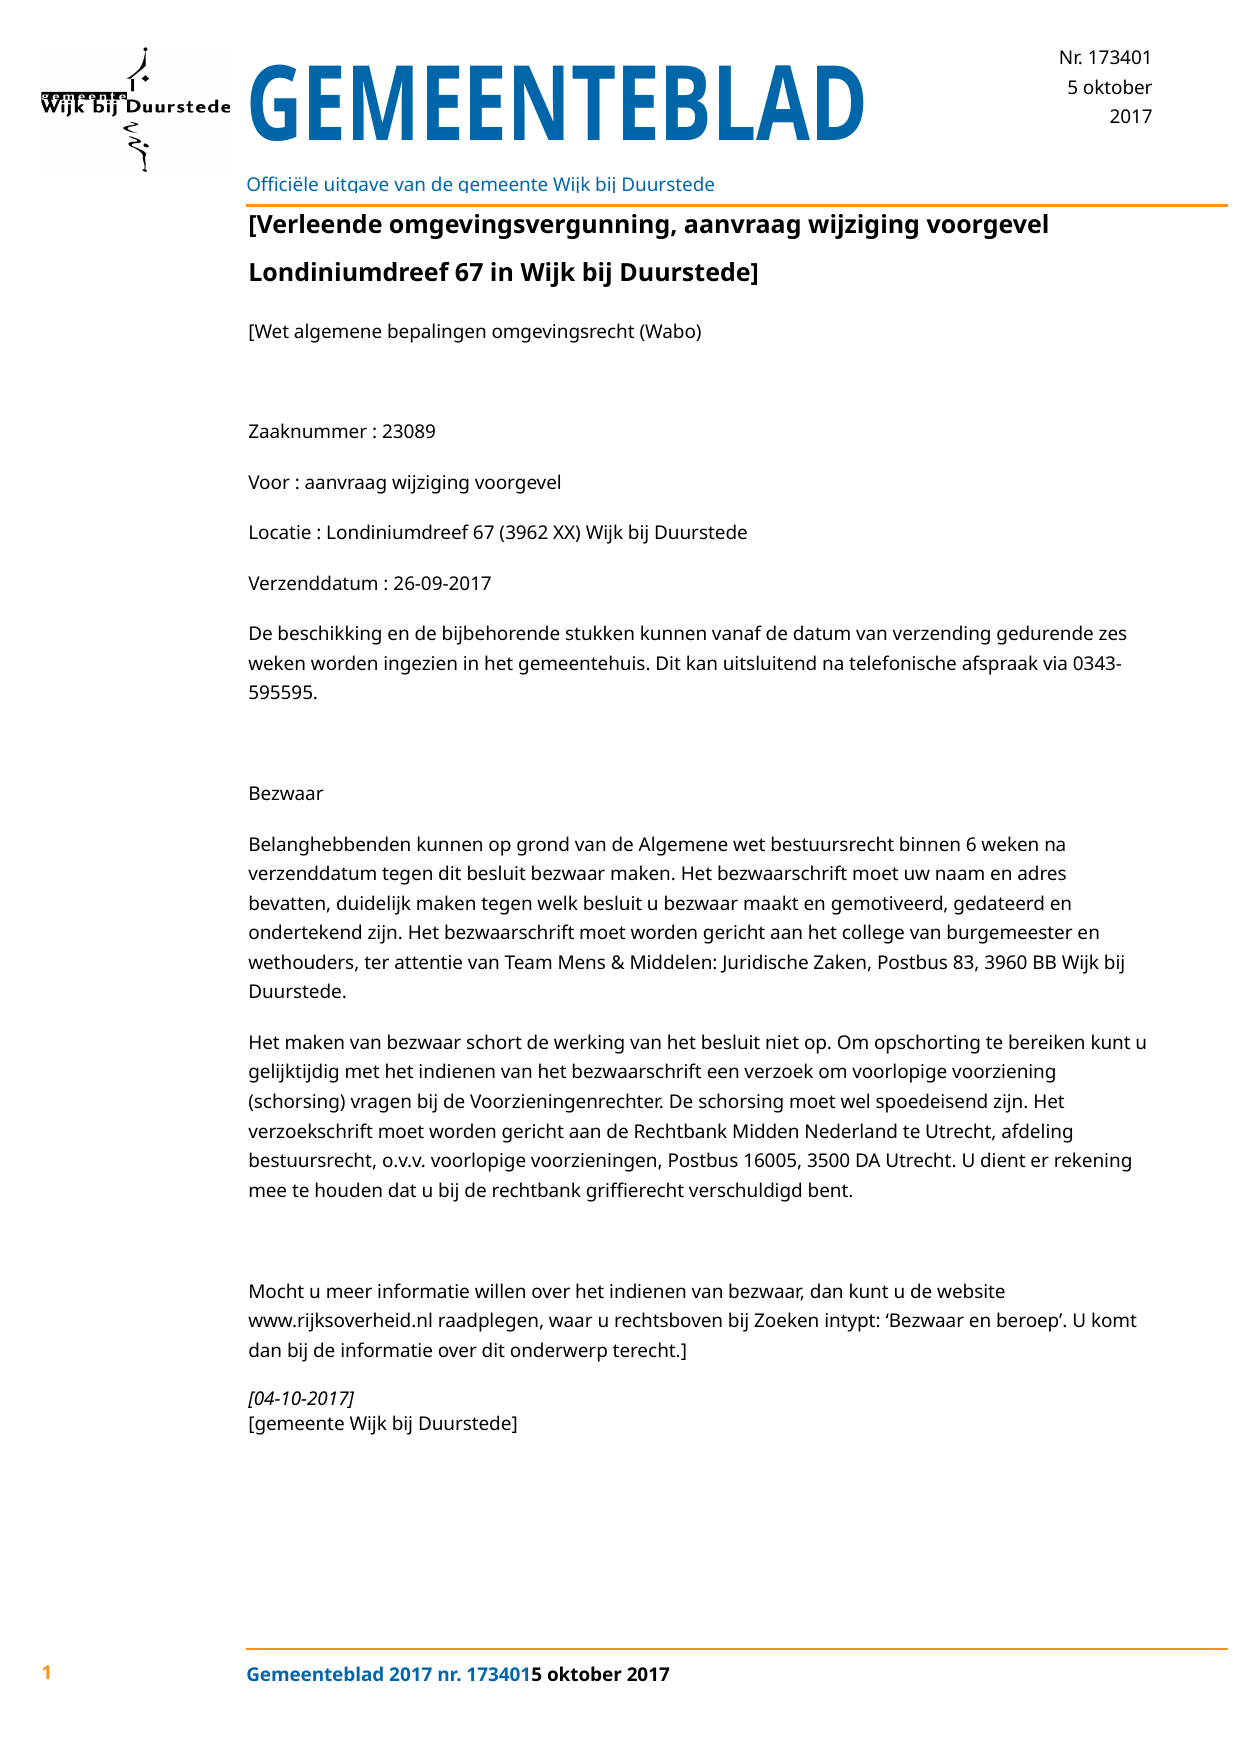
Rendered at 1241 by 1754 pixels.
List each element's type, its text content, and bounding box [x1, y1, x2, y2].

text [04-10-2017] [248, 1385, 1152, 1411]
picture [41, 47, 231, 172]
text Zaaknummer : 23089 [248, 419, 1152, 444]
text [Wet algemene bepalingen omgevingsrecht (Wabo) [248, 318, 1152, 344]
text Belanghebbenden kunnen op grond van de Algemene wet bestuursrecht binnen 6 weken na verzenddatum tegen dit besluit bezwaar maken. Het bezwaarschrift moet uw naam en adres bevatten, duidelijk maken tegen welk besluit u bezwaar maakt en gemotiveerd, gedateerd en ondertekend zijn. Het bezwaarschrift moet worden gericht aan het college van burgemeester en wethouders, ter attentie van Team Mens & Middelen: Juridische Zaken, Postbus 83, 3960 BB Wijk bij Duurstede. [248, 831, 1152, 1004]
text Mocht u meer informatie willen over het indienen van bezwaar, dan kunt u de website www.rijksoverheid.nl raadplegen, waar u rechtsboven bij Zoeken intypt: ‘Bezwaar en beroep’. U komt dan bij de informatie over dit onderwerp terecht.] [248, 1278, 1152, 1363]
text Bezwaar [248, 780, 1152, 806]
text Het maken van bezwaar schort de werking van het besluit niet op. Om opschorting te bereiken kunt u gelijktijdig met het indienen van het bezwaarschrift een verzoek om voorlopige voorziening (schorsing) vragen bij de Voorzieningenrechter. De schorsing moet wel spoedeisend zijn. Het verzoekschrift moet worden gericht aan de Rechtbank Midden Nederland te Utrecht, afdeling bestuursrecht, o.v.v. voorlopige voorzieningen, Postbus 16005, 3500 DA Utrecht. U dient er rekening mee te houden dat u bij de rechtbank griffierecht verschuldigd bent. [248, 1029, 1152, 1203]
text Voor : aanvraag wijziging voorgevel [248, 469, 1152, 495]
text [gemeente Wijk bij Duurstede] [248, 1411, 1152, 1436]
text [Verleende omgevingsvergunning, aanvraag wijziging voorgevel Londiniumdreef 67 in Wijk bij Duurstede] [248, 207, 1152, 288]
text De beschikking en de bijbehorende stukken kunnen vanaf de datum van verzending gedurende zes weken worden ingezien in het gemeentehuis. Dit kan uitsluitend na telefonische afspraak via 0343-595595. [248, 620, 1152, 705]
text Locatie : Londiniumdreef 67 (3962 XX) Wijk bij Duurstede [248, 519, 1152, 545]
text Verzenddatum : 26-09-2017 [248, 570, 1152, 596]
